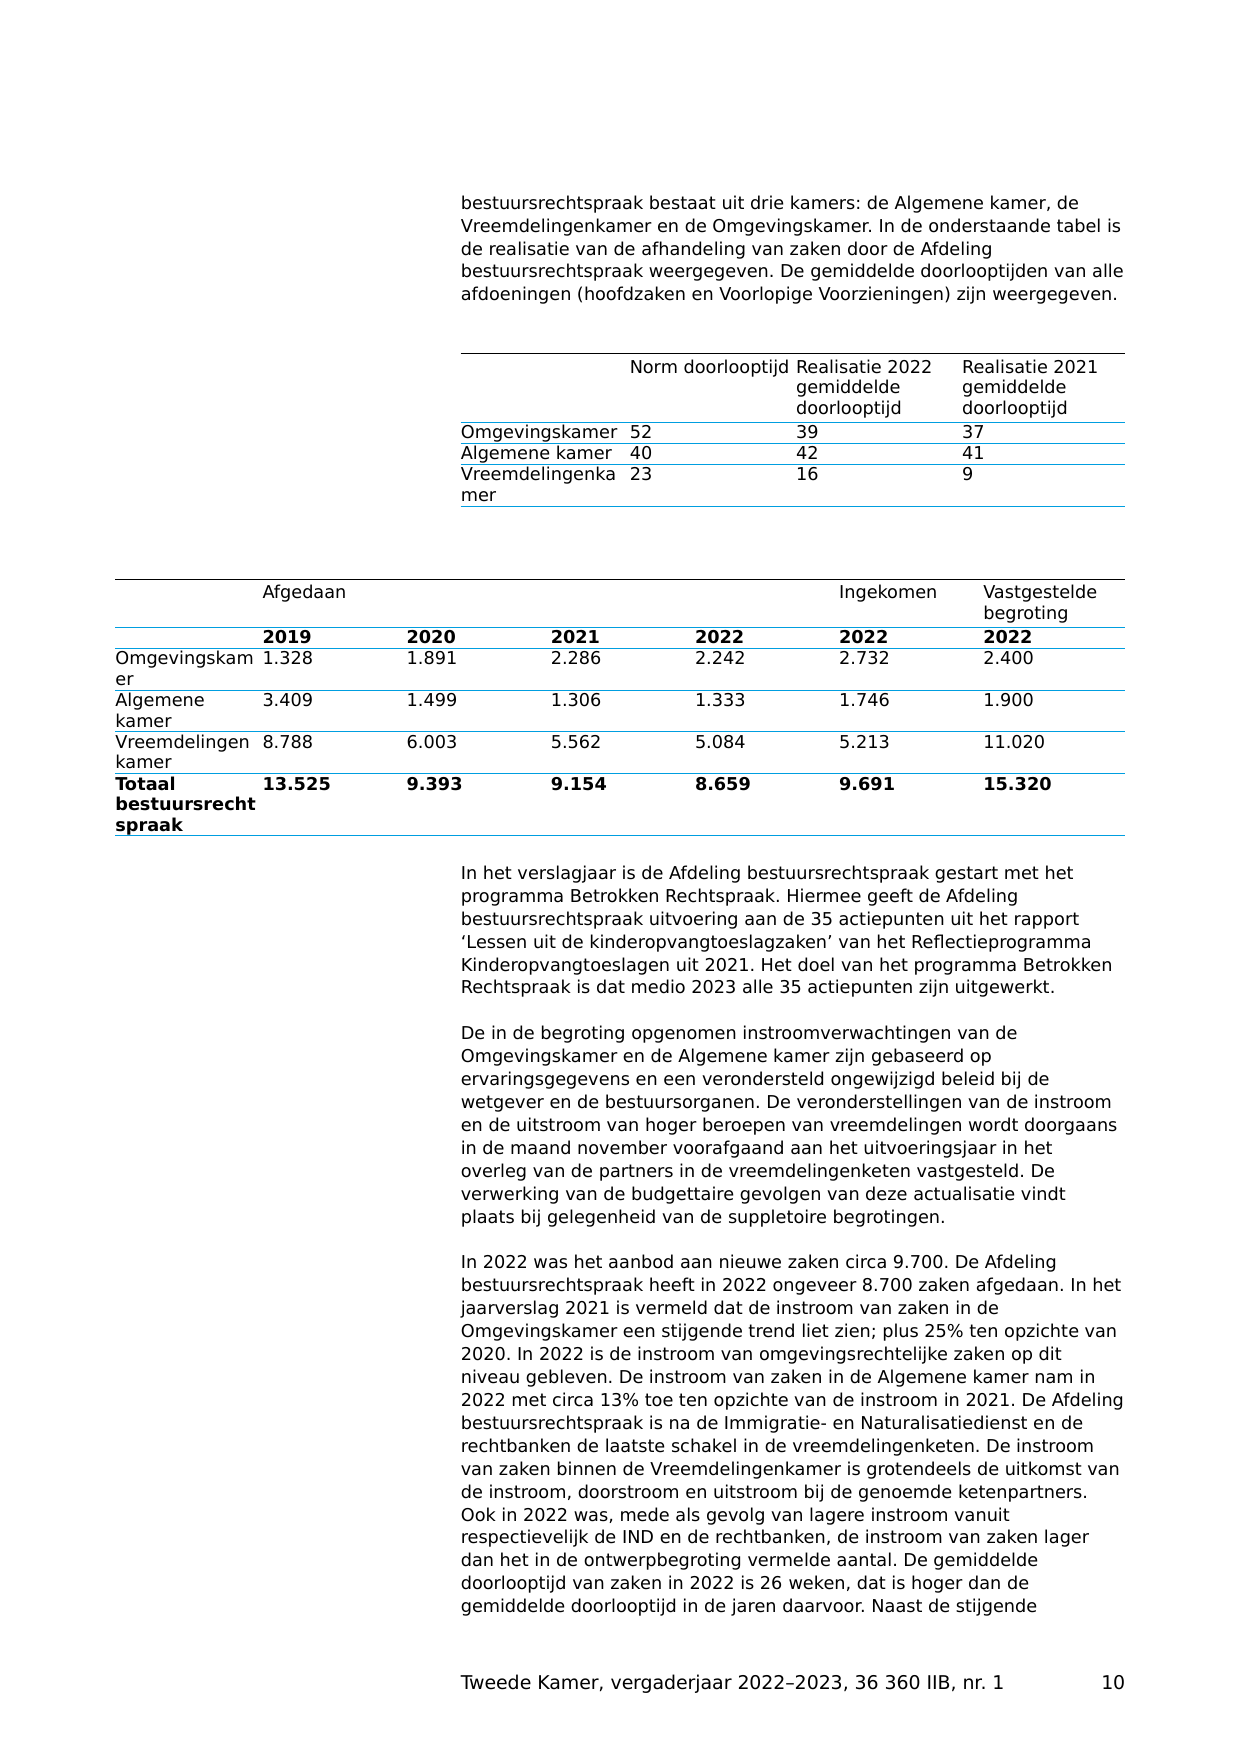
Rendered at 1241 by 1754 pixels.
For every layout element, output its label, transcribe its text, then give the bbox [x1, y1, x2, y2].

table_cell [461, 354, 627, 421]
table_cell [115, 580, 259, 627]
table_cell Vastgestelde begroting [980, 580, 1125, 627]
table_cell Realisatie 2022 gemiddelde doorlooptijd [793, 354, 959, 421]
table_cell 2022 [980, 628, 1125, 648]
table_cell 2.400 [980, 649, 1125, 689]
table_cell 37 [959, 423, 1125, 443]
table_cell 2022 [836, 628, 980, 648]
table_cell 5.084 [692, 732, 836, 773]
table_cell 9.691 [836, 774, 980, 835]
table_cell Vreemdelingenkamer [115, 732, 259, 773]
table_cell 41 [959, 444, 1125, 464]
table_cell 2019 [259, 628, 403, 648]
table_cell Ingekomen [836, 580, 980, 627]
table_cell 39 [793, 423, 959, 443]
table_cell Realisatie 2021 gemiddelde doorlooptijd [959, 354, 1125, 421]
table_cell Algemene kamer [115, 691, 259, 731]
table_cell 15.320 [980, 774, 1125, 835]
table_cell 16 [793, 465, 959, 506]
table_cell 40 [627, 444, 793, 464]
table_cell 3.409 [259, 691, 403, 731]
table_cell 6.003 [404, 732, 548, 773]
table_cell Afgedaan [259, 580, 836, 627]
table_cell 2020 [404, 628, 548, 648]
table_cell 13.525 [259, 774, 403, 835]
table_header Tabel 3 Doorlooptijden in weken [461, 328, 1125, 353]
table_cell 1.328 [259, 649, 403, 689]
table_cell 2022 [692, 628, 836, 648]
table_cell Algemene kamer [461, 444, 627, 464]
table_cell 2.286 [548, 649, 692, 689]
table_cell 8.788 [259, 732, 403, 773]
text In 2022 was het aanbod aan nieuwe zaken circa 9.700. De Afdeling bestuursrechtspraak heeft in 2022 ongeveer 8.700 zaken afgedaan. In het jaarverslag 2021 is vermeld dat de instroom van zaken in de Omgevingskamer een stijgende trend liet zien; plus 25% ten opzichte van 2020. In 2022 is de instroom van omgevingsrechtelijke zaken op dit niveau gebleven. De instroom van zaken in de Algemene kamer nam in 2022 met circa 13% toe ten opzichte van de instroom in 2021. De Afdeling bestuursrechtspraak is na de Immigratie- en Naturalisatiedienst en de rechtbanken de laatste schakel in de vreemdelingenketen. De instroom van zaken binnen de Vreemdelingenkamer is grotendeels de uitkomst van de instroom, doorstroom en uitstroom bij de genoemde ketenpartners. Ook in 2022 was, mede als gevolg van lagere instroom vanuit respectievelijk de IND en de rechtbanken, de instroom van zaken lager dan het in de ontwerpbegroting vermelde aantal. De gemiddelde doorlooptijd van zaken in 2022 is 26 weken, dat is hoger dan de gemiddelde doorlooptijd in de jaren daarvoor. Naast de stijgende [461, 1251, 1125, 1617]
table_cell 5.562 [548, 732, 692, 773]
table_cell 52 [627, 423, 793, 443]
table_cell 1.306 [548, 691, 692, 731]
table_cell 9 [959, 465, 1125, 506]
table_cell 9.154 [548, 774, 692, 835]
table_cell 5.213 [836, 732, 980, 773]
table_cell 9.393 [404, 774, 548, 835]
table_cell 1.746 [836, 691, 980, 731]
text De in de begroting opgenomen instroomverwachtingen van de Omgevingskamer en de Algemene kamer zijn gebaseerd op ervaringsgegevens en een verondersteld ongewijzigd beleid bij de wetgever en de bestuursorganen. De veronderstellingen van de instroom en de uitstroom van hoger beroepen van vreemdelingen wordt doorgaans in de maand november voorafgaand aan het uitvoeringsjaar in het overleg van de partners in de vreemdelingenketen vastgesteld. De verwerking van de budgettaire gevolgen van deze actualisatie vindt plaats bij gelegenheid van de suppletoire begrotingen. [461, 1021, 1125, 1228]
table_cell 1.900 [980, 691, 1125, 731]
table_cell 42 [793, 444, 959, 464]
table_cell 2021 [548, 628, 692, 648]
table_cell 2.732 [836, 649, 980, 689]
table_header Tabel 4 Instroom en afhandeling van zaken van de Afdeling bestuursrechtspraak (hoofdzaken en voorlopige voorzieningen) [115, 531, 1125, 579]
table_cell Totaal bestuursrechtspraak [115, 774, 259, 835]
text In het verslagjaar is de Afdeling bestuursrechtspraak gestart met het programma Betrokken Rechtspraak. Hiermee geeft de Afdeling bestuursrechtspraak uitvoering aan de 35 actiepunten uit het rapport ‘Lessen uit de kinderopvangtoeslagzaken’ van het Reflectieprogramma Kinderopvangtoeslagen uit 2021. Het doel van het programma Betrokken Rechtspraak is dat medio 2023 alle 35 actiepunten zijn uitgewerkt. [461, 861, 1125, 998]
table_cell 8.659 [692, 774, 836, 835]
table_cell 11.020 [980, 732, 1125, 773]
table_cell 23 [627, 465, 793, 506]
table_cell Vreemdelingenkamer [461, 465, 627, 506]
table_cell [115, 628, 259, 648]
table_cell Omgevingskamer [461, 423, 627, 443]
table_cell 1.333 [692, 691, 836, 731]
table_cell 2.242 [692, 649, 836, 689]
table_cell 1.499 [404, 691, 548, 731]
text bestuursrechtspraak bestaat uit drie kamers: de Algemene kamer, de Vreemdelingenkamer en de Omgevingskamer. In de onderstaande tabel is de realisatie van de afhandeling van zaken door de Afdeling bestuursrechtspraak weergegeven. De gemiddelde doorlooptijden van alle afdoeningen (hoofdzaken en Voorlopige Voorzieningen) zijn weergegeven. [461, 191, 1125, 305]
table_cell 1.891 [404, 649, 548, 689]
table_cell Norm doorlooptijd [627, 354, 793, 421]
table_cell Omgevingskamer [115, 649, 259, 689]
